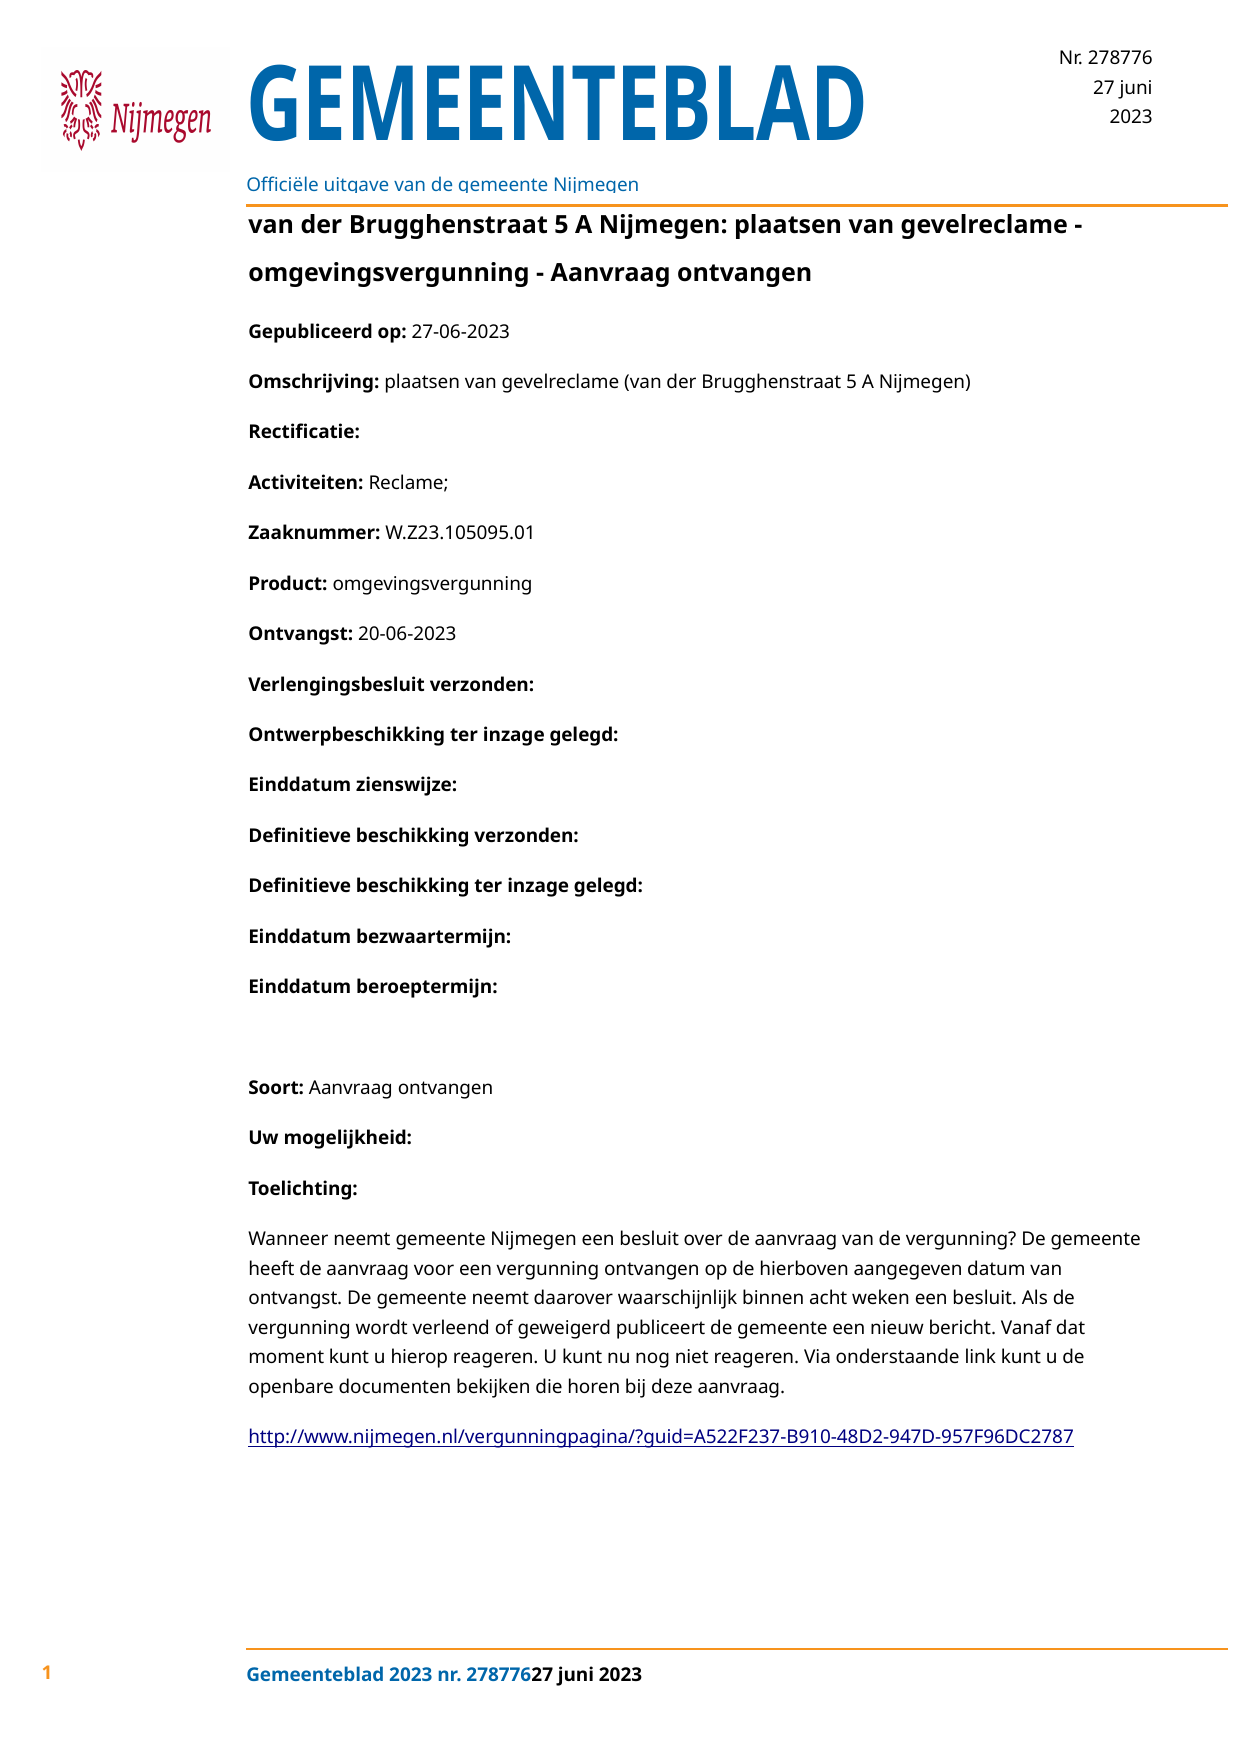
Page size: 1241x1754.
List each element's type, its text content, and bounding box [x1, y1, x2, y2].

text Activiteiten: Reclame; [248, 469, 1152, 495]
text Wanneer neemt gemeente Nijmegen een besluit over de aanvraag van de vergunning? De gemeente heeft de aanvraag voor een vergunning ontvangen op de hierboven aangegeven datum van ontvangst. De gemeente neemt daarover waarschijnlijk binnen acht weken een besluit. Als de vergunning wordt verleend of geweigerd publiceert de gemeente een nieuw bericht. Vanaf dat moment kunt u hierop reageren. U kunt nu nog niet reageren. Via onderstaande link kunt u de openbare documenten bekijken die horen bij deze aanvraag. [248, 1225, 1152, 1399]
text Ontwerpbeschikking ter inzage gelegd: [248, 721, 1152, 747]
text Zaaknummer: W.Z23.105095.01 [248, 519, 1152, 545]
text Product: omgevingsvergunning [248, 570, 1152, 596]
text Rectificatie: [248, 419, 1152, 444]
text Omschrijving: plaatsen van gevelreclame (van der Brugghenstraat 5 A Nijmegen) [248, 368, 1152, 394]
text Einddatum zienswijze: [248, 772, 1152, 797]
text Soort: Aanvraag ontvangen [248, 1074, 1152, 1100]
text Einddatum beroeptermijn: [248, 973, 1152, 999]
text Uw mogelijkheid: [248, 1124, 1152, 1150]
text van der Brugghenstraat 5 A Nijmegen: plaatsen van gevelreclame - omgevingsvergunning - Aanvraag ontvangen [248, 207, 1152, 288]
text Gepubliceerd op: 27-06-2023 [248, 318, 1152, 344]
text Einddatum bezwaartermijn: [248, 923, 1152, 949]
text Verlengingsbesluit verzonden: [248, 671, 1152, 697]
text Ontvangst: 20-06-2023 [248, 620, 1152, 646]
text Definitieve beschikking ter inzage gelegd: [248, 872, 1152, 898]
text http://www.nijmegen.nl/vergunningpagina/?guid=A522F237-B910-48D2-947D-957F96DC2787 [248, 1424, 1152, 1449]
text Toelichting: [248, 1175, 1152, 1201]
text Definitieve beschikking verzonden: [248, 822, 1152, 848]
picture [41, 47, 231, 172]
